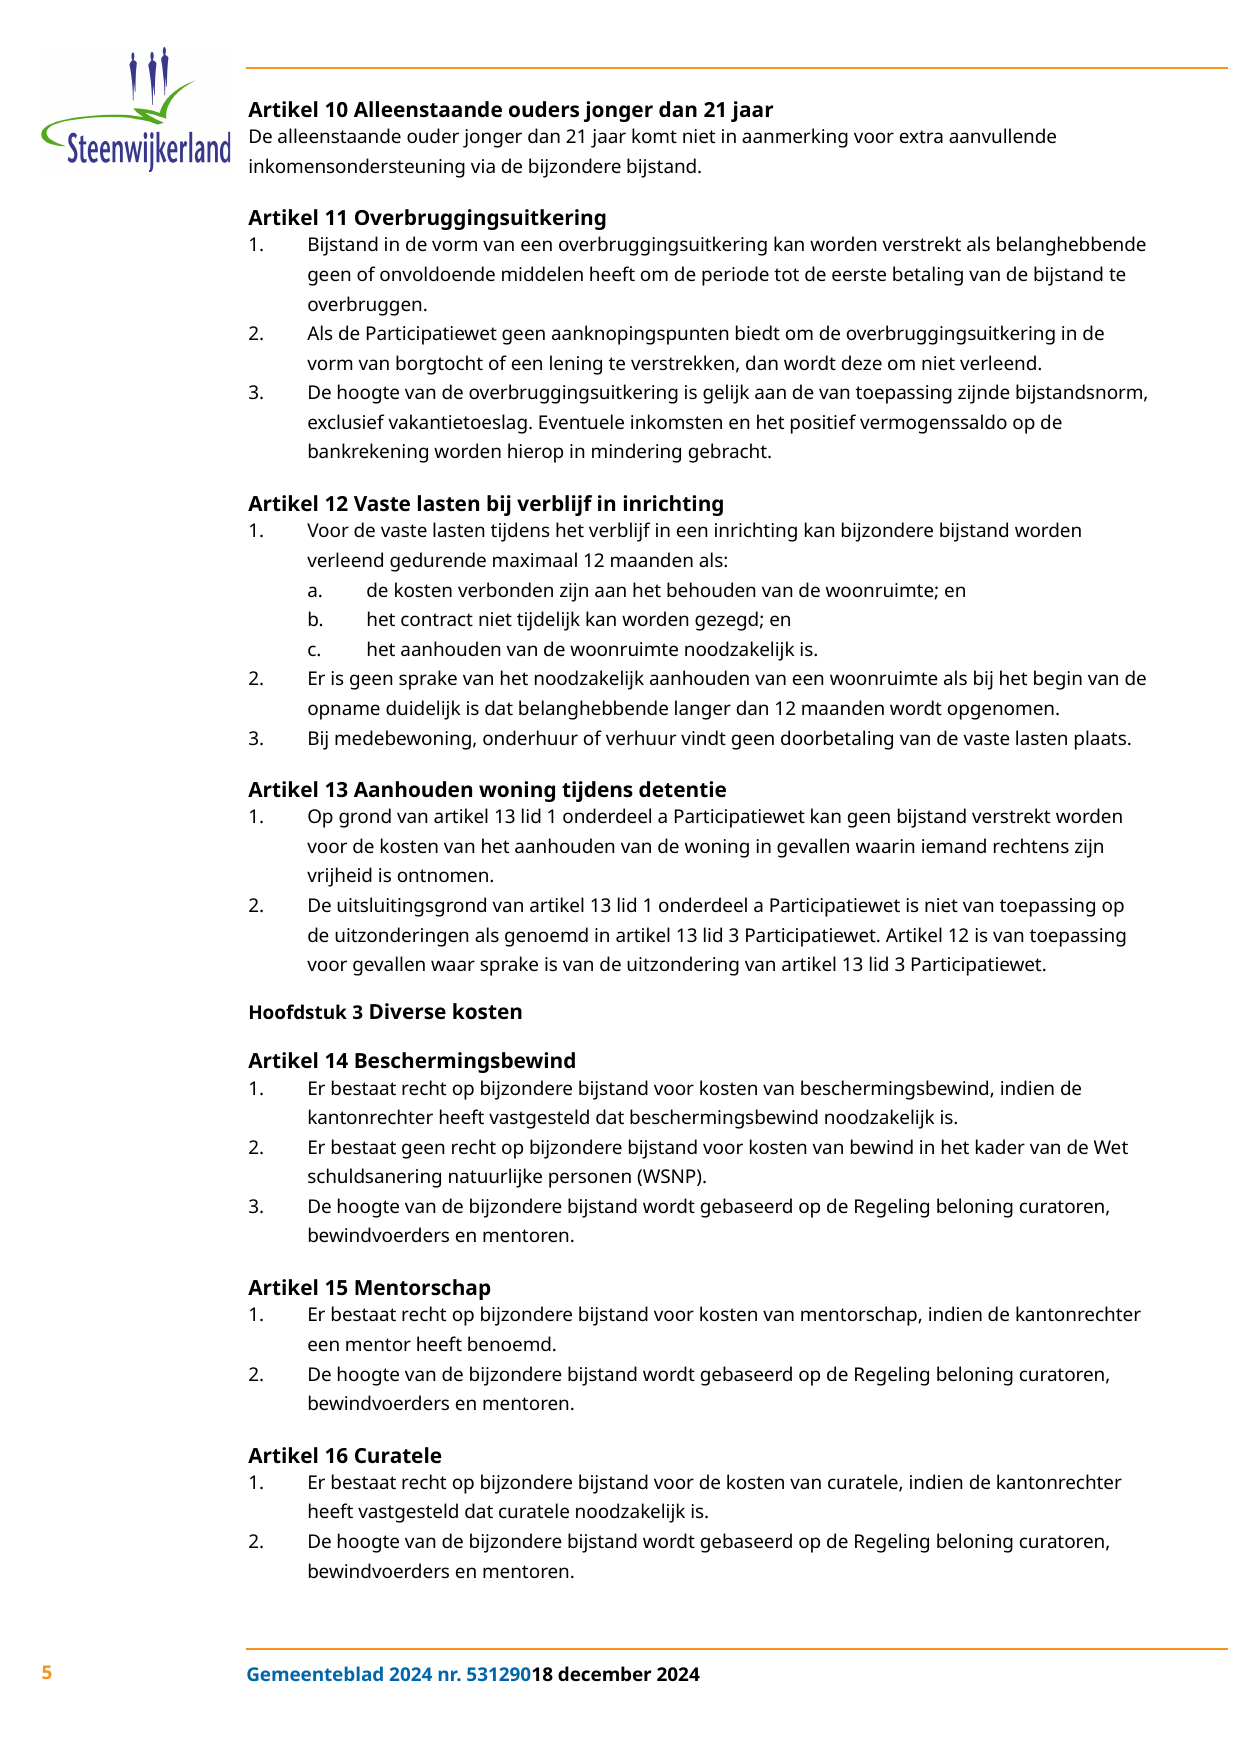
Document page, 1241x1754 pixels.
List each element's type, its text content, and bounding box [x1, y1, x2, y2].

list Op grond van artikel 13 lid 1 onderdeel a Participatiewet kan geen bijstand verstrekt worden voor de kosten van het aanhouden van de woning in gevallen waarin iemand rechtens zijn vrijheid is ontnomen. [248, 803, 1152, 888]
list De hoogte van de overbruggingsuitkering is gelijk aan de van toepassing zijnde bijstandsnorm, exclusief vakantietoeslag. Eventuele inkomsten en het positief vermogenssaldo op de bankrekening worden hierop in mindering gebracht. [248, 379, 1152, 464]
text Artikel 15 Mentorschap [248, 1273, 1152, 1302]
list Als de Participatiewet geen aanknopingspunten biedt om de overbruggingsuitkering in de vorm van borgtocht of een lening te verstrekken, dan wordt deze om niet verleend. [248, 320, 1152, 376]
list Er bestaat geen recht op bijzondere bijstand voor kosten van bewind in het kader van de Wet schuldsanering natuurlijke personen (WSNP). [248, 1134, 1152, 1189]
text Artikel 13 Aanhouden woning tijdens detentie [248, 775, 1152, 803]
text Artikel 11 Overbruggingsuitkering [248, 203, 1152, 232]
text Hoofdstuk 3 Diverse kosten [248, 997, 1152, 1026]
list De hoogte van de bijzondere bijstand wordt gebaseerd op de Regeling beloning curatoren, bewindvoerders en mentoren. [248, 1528, 1152, 1584]
list De hoogte van de bijzondere bijstand wordt gebaseerd op de Regeling beloning curatoren, bewindvoerders en mentoren. [248, 1193, 1152, 1248]
list het aanhouden van de woonruimte noodzakelijk is. [307, 636, 1152, 662]
list het contract niet tijdelijk kan worden gezegd; en [307, 606, 1152, 632]
list Er bestaat recht op bijzondere bijstand voor kosten van mentorschap, indien de kantonrechter een mentor heeft benoemd. [248, 1302, 1152, 1357]
list De hoogte van de bijzondere bijstand wordt gebaseerd op de Regeling beloning curatoren, bewindvoerders en mentoren. [248, 1361, 1152, 1416]
text Artikel 10 Alleenstaande ouders jonger dan 21 jaar [248, 95, 1152, 123]
text Artikel 16 Curatele [248, 1441, 1152, 1469]
list Bijstand in de vorm van een overbruggingsuitkering kan worden verstrekt als belanghebbende geen of onvoldoende middelen heeft om de periode tot de eerste betaling van de bijstand te overbruggen. [248, 232, 1152, 317]
text De alleenstaande ouder jonger dan 21 jaar komt niet in aanmerking voor extra aanvullende inkomensondersteuning via de bijzondere bijstand. [248, 123, 1152, 178]
list Er bestaat recht op bijzondere bijstand voor de kosten van curatele, indien de kantonrechter heeft vastgesteld dat curatele noodzakelijk is. [248, 1469, 1152, 1524]
text Artikel 12 Vaste lasten bij verblijf in inrichting [248, 489, 1152, 518]
picture [41, 47, 231, 172]
list Voor de vaste lasten tijdens het verblijf in een inrichting kan bijzondere bijstand worden verleend gedurende maximaal 12 maanden als: [248, 518, 1152, 573]
list de kosten verbonden zijn aan het behouden van de woonruimte; en [307, 577, 1152, 602]
list Er is geen sprake van het noodzakelijk aanhouden van een woonruimte als bij het begin van de opname duidelijk is dat belanghebbende langer dan 12 maanden wordt opgenomen. [248, 666, 1152, 721]
list Bij medebewoning, onderhuur of verhuur vindt geen doorbetaling van de vaste lasten plaats. [248, 725, 1152, 750]
text Artikel 14 Beschermingsbewind [248, 1046, 1152, 1075]
list Er bestaat recht op bijzondere bijstand voor kosten van beschermingsbewind, indien de kantonrechter heeft vastgesteld dat beschermingsbewind noodzakelijk is. [248, 1075, 1152, 1130]
list De uitsluitingsgrond van artikel 13 lid 1 onderdeel a Participatiewet is niet van toepassing op de uitzonderingen als genoemd in artikel 13 lid 3 Participatiewet. Artikel 12 is van toepassing voor gevallen waar sprake is van de uitzondering van artikel 13 lid 3 Participatiewet. [248, 892, 1152, 977]
